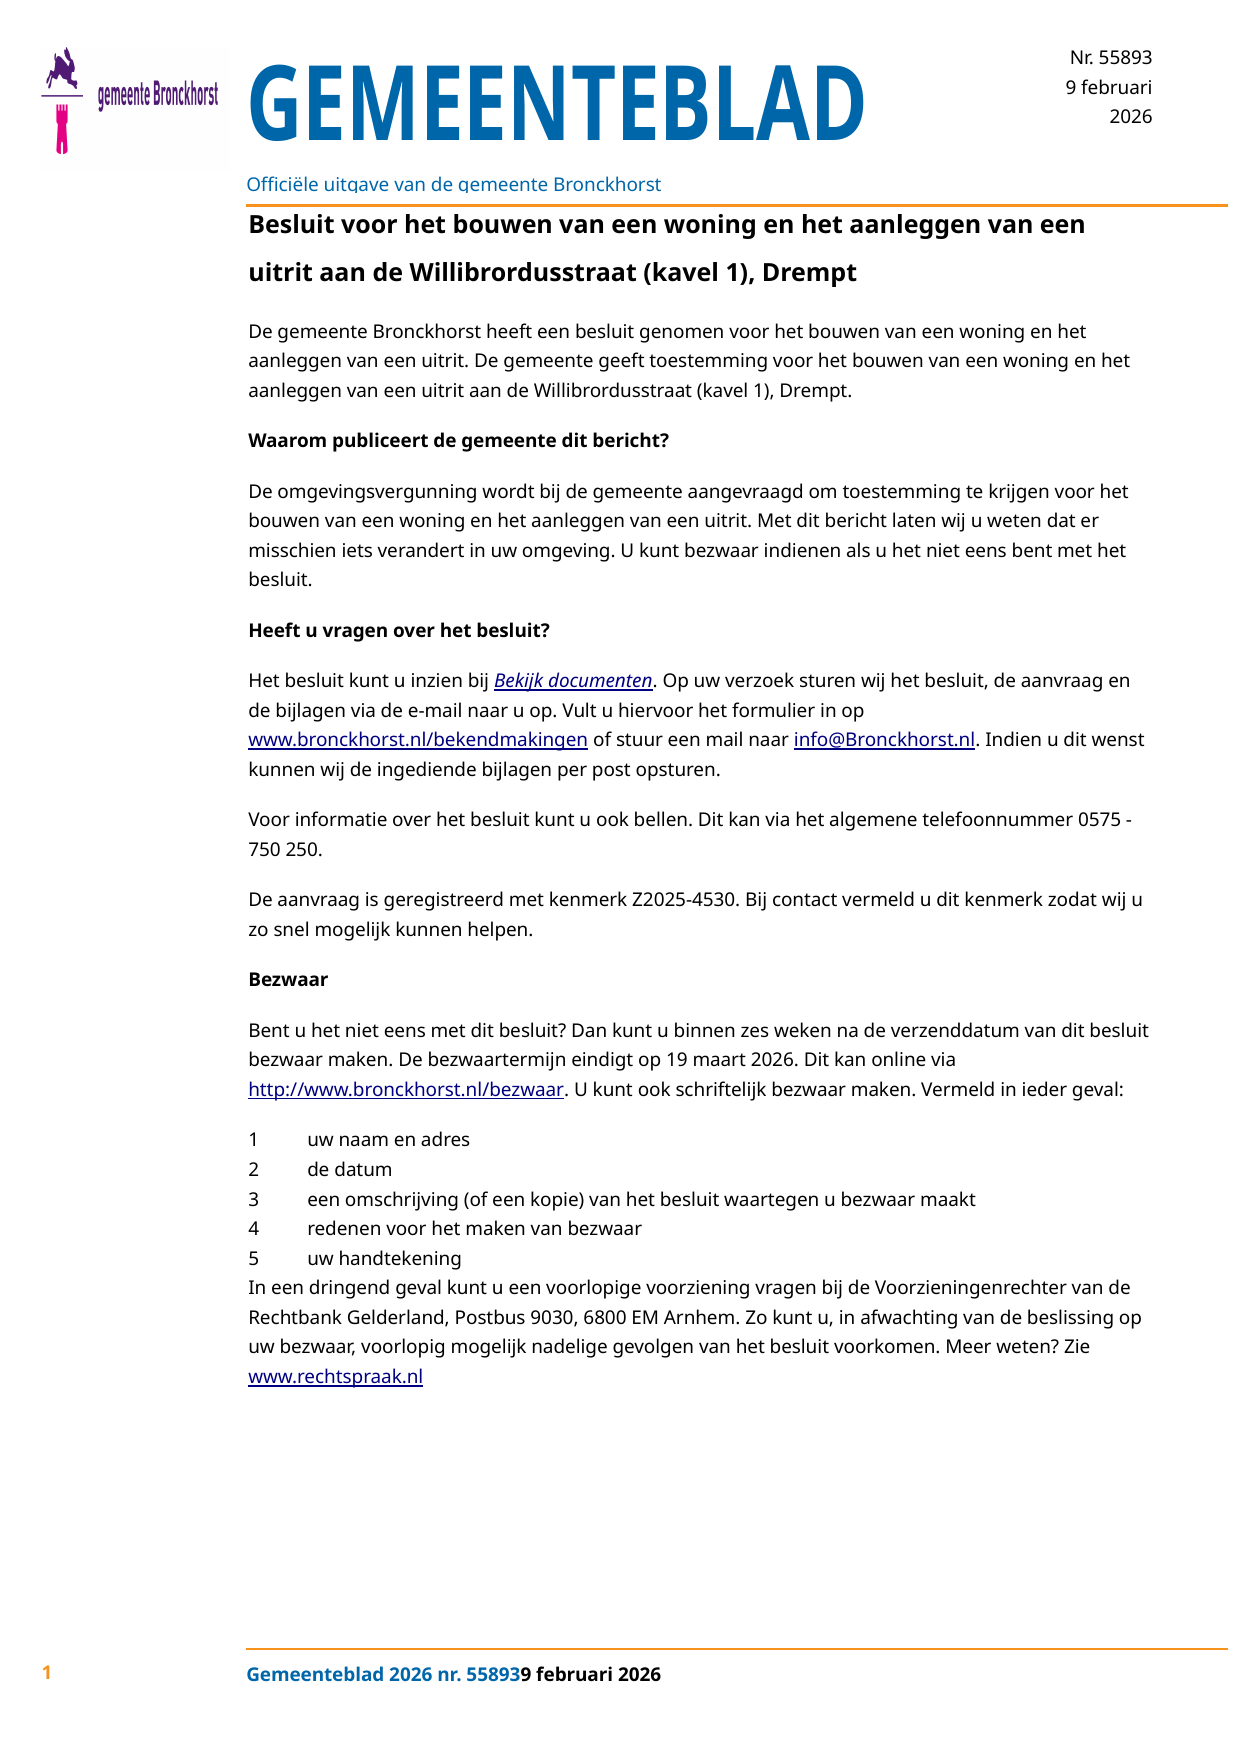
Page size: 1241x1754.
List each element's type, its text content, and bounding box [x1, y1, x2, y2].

text De gemeente Bronckhorst heeft een besluit genomen voor het bouwen van een woning en het aanleggen van een uitrit. De gemeente geeft toestemming voor het bouwen van een woning en het aanleggen van een uitrit aan de Willibrordusstraat (kavel 1), Drempt. [248, 318, 1152, 403]
list uw naam en adres [248, 1127, 1152, 1152]
list de datum [248, 1156, 1152, 1182]
list een omschrijving (of een kopie) van het besluit waartegen u bezwaar maakt [248, 1186, 1152, 1212]
text Het besluit kunt u inzien bij Bekijk documenten. Op uw verzoek sturen wij het besluit, de aanvraag en de bijlagen via de e-mail naar u op. Vult u hiervoor het formulier in op www.bronckhorst.nl/bekendmakingen of stuur een mail naar info@Bronckhorst.nl. Indien u dit wenst kunnen wij de ingediende bijlagen per post opsturen. [248, 667, 1152, 782]
text Besluit voor het bouwen van een woning en het aanleggen van een uitrit aan de Willibrordusstraat (kavel 1), Drempt [248, 207, 1152, 288]
text Heeft u vragen over het besluit? [248, 617, 1152, 643]
list redenen voor het maken van bezwaar [248, 1215, 1152, 1241]
text Voor informatie over het besluit kunt u ook bellen. Dit kan via het algemene telefoonnummer 0575 - 750 250. [248, 807, 1152, 862]
text Bezwaar [248, 967, 1152, 992]
text De omgevingsvergunning wordt bij de gemeente aangevraagd om toestemming te krijgen voor het bouwen van een woning en het aanleggen van een uitrit. Met dit bericht laten wij u weten dat er misschien iets verandert in uw omgeving. U kunt bezwaar indienen als u het niet eens bent met het besluit. [248, 478, 1152, 592]
text Bent u het niet eens met dit besluit? Dan kunt u binnen zes weken na de verzenddatum van dit besluit bezwaar maken. De bezwaartermijn eindigt op 19 maart 2026. Dit kan online via http://www.bronckhorst.nl/bezwaar. U kunt ook schriftelijk bezwaar maken. Vermeld in ieder geval: [248, 1017, 1152, 1102]
text Waarom publiceert de gemeente dit bericht? [248, 427, 1152, 453]
text De aanvraag is geregistreerd met kenmerk Z2025-4530. Bij contact vermeld u dit kenmerk zodat wij u zo snel mogelijk kunnen helpen. [248, 887, 1152, 942]
picture [41, 47, 231, 172]
list uw handtekening [248, 1245, 1152, 1271]
text In een dringend geval kunt u een voorlopige voorziening vragen bij de Voorzieningenrechter van de Rechtbank Gelderland, Postbus 9030, 6800 EM Arnhem. Zo kunt u, in afwachting van de beslissing op uw bezwaar, voorlopig mogelijk nadelige gevolgen van het besluit voorkomen. Meer weten? Zie www.rechtspraak.nl [248, 1274, 1152, 1389]
